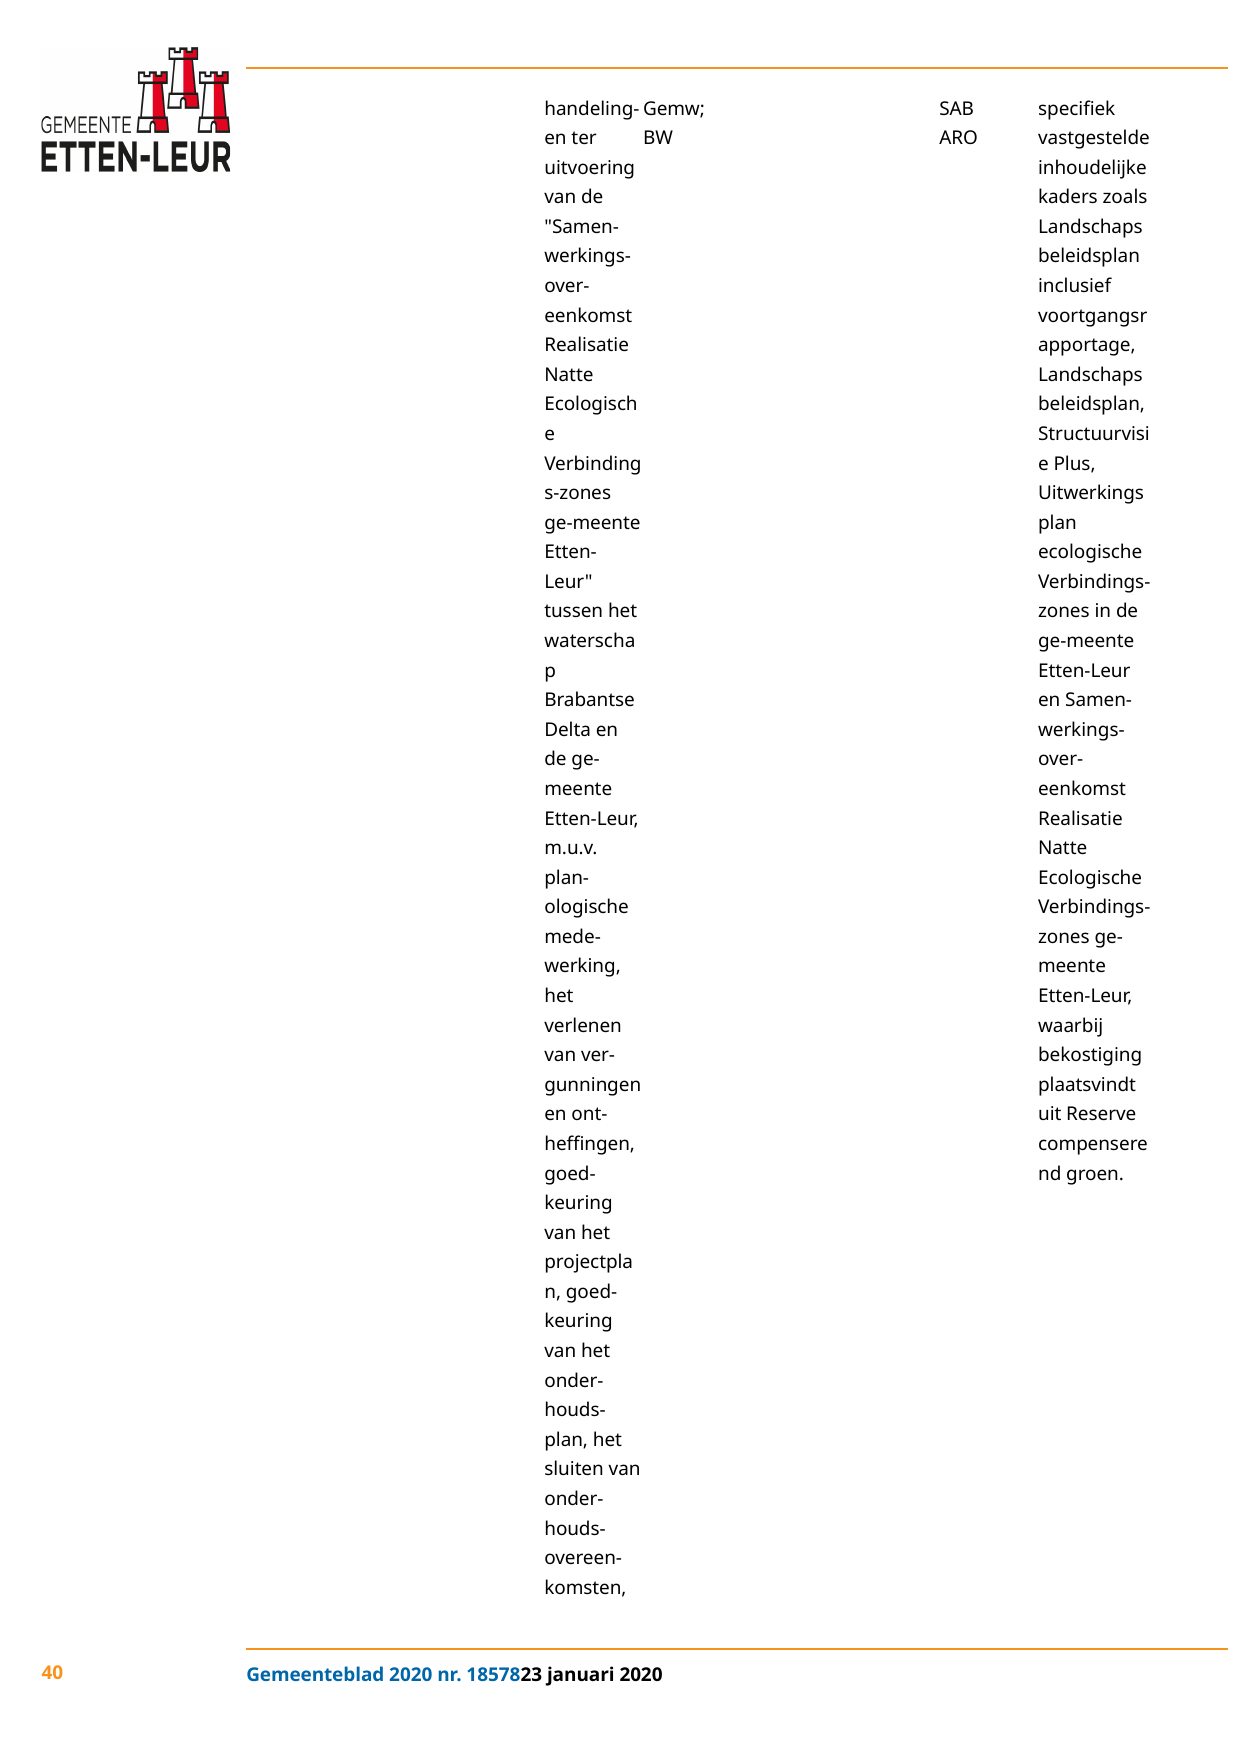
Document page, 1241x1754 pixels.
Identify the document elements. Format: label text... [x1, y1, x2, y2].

table_cell handeling-en ter uitvoering van de "Samen-werkings-over-eenkomst Realisatie Natte Ecologische Verbindings-zones ge-meente Etten-Leur" tussen het waterschap Brabantse Delta en de ge-meente Etten-Leur, m.u.v. plan-ologische mede-werking, het verlenen van ver-gunningen en ont-heffingen, goed-keuring van het projectplan, goed-keuring van het onder-houds-plan, het sluiten van onder-houds-overeen-komsten, [544, 95, 643, 1600]
table_cell SAB ARO [939, 95, 1038, 1600]
table_cell [347, 95, 396, 1600]
table_cell [742, 95, 840, 1600]
table_cell [396, 95, 445, 1600]
picture [41, 47, 231, 172]
table_cell [445, 95, 544, 1600]
table_cell [248, 95, 297, 1600]
table_cell [297, 95, 347, 1600]
table_cell specifiek vastgestelde inhoudelijke kaders zoals Landschapsbeleidsplan inclusief voortgangsrapportage, Landschapsbeleidsplan, Structuurvisie Plus, Uitwerkingsplan ecologische Verbindings-zones in de ge-meente Etten-Leur en Samen-werkings-over-eenkomst Realisatie Natte Ecologische Verbindings-zones ge-meente Etten-Leur, waarbij bekostiging plaatsvindt uit Reserve compenserend groen. [1038, 95, 1152, 1600]
table_cell [840, 95, 939, 1600]
table_cell Gemw; BW [643, 95, 742, 1600]
